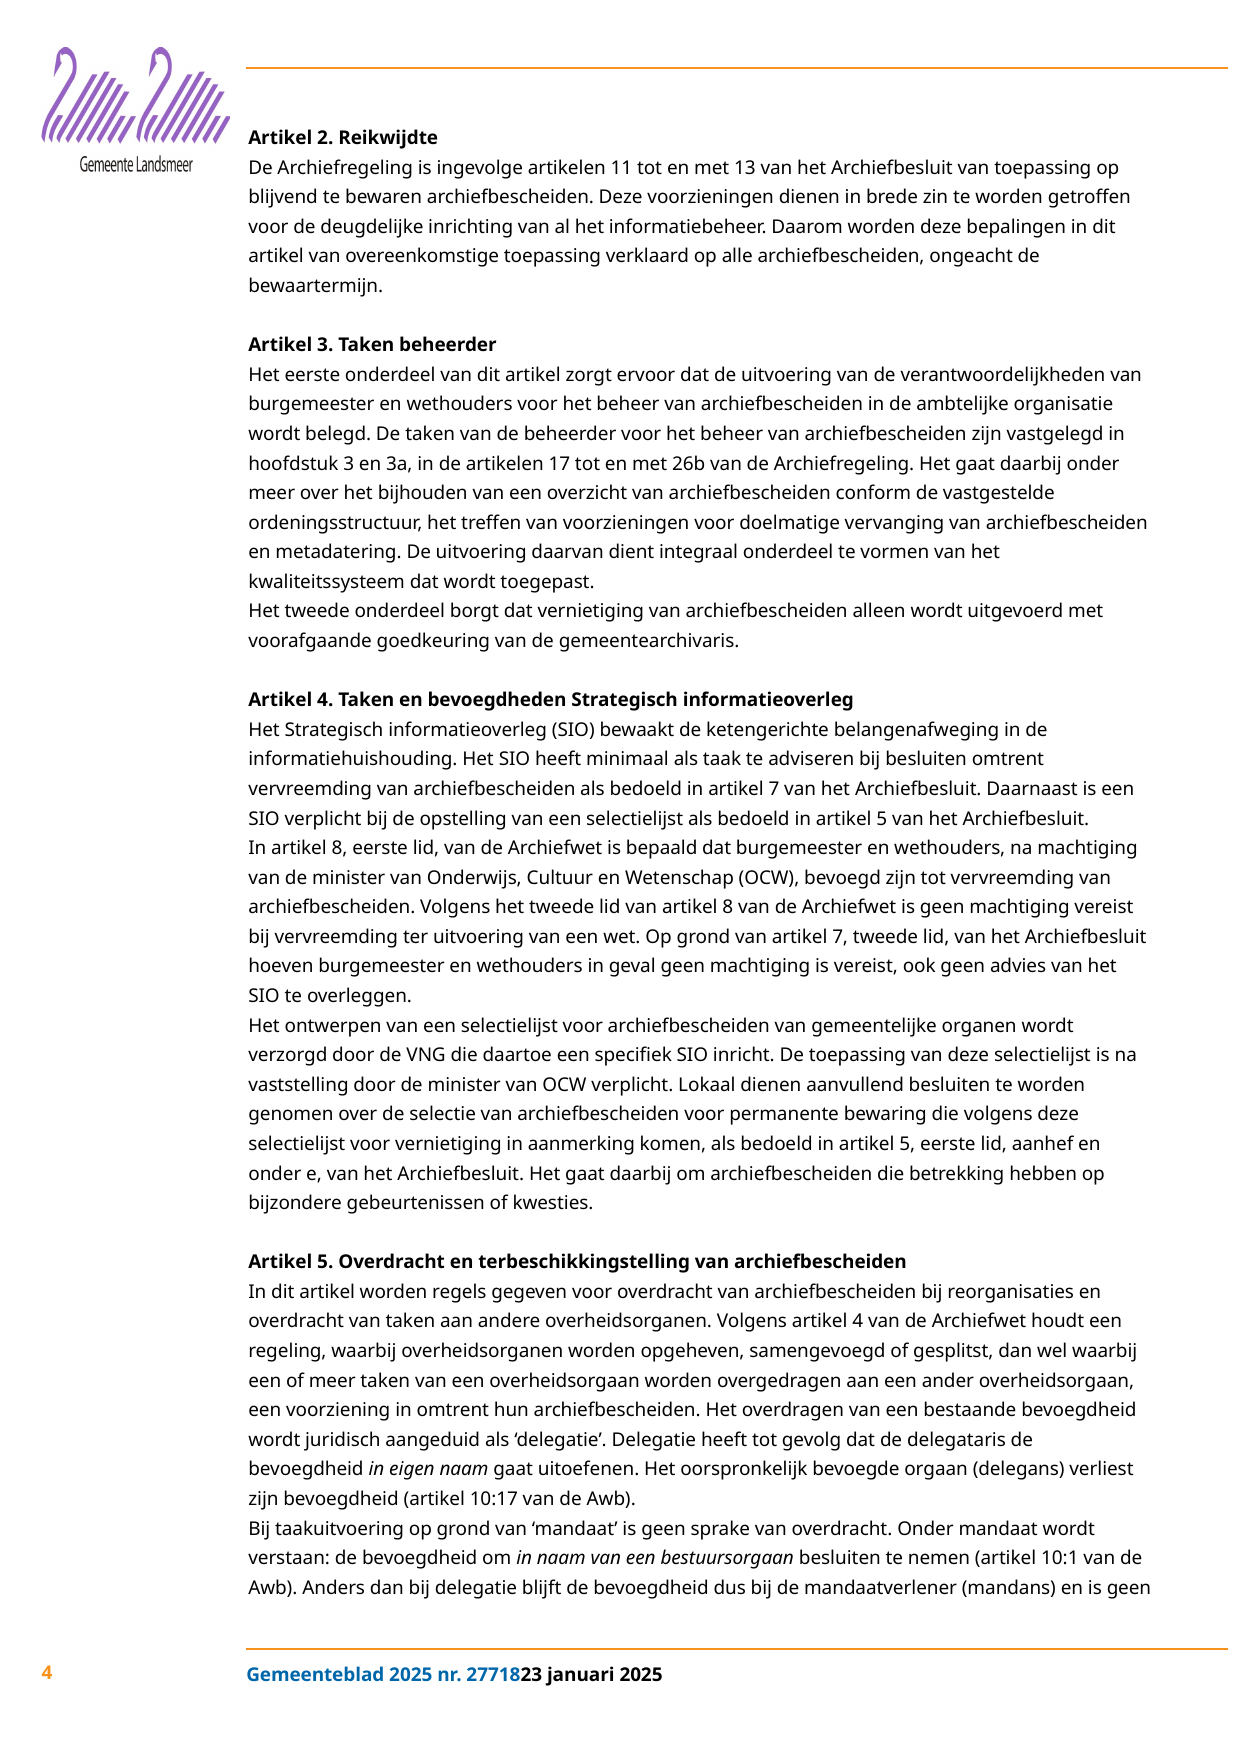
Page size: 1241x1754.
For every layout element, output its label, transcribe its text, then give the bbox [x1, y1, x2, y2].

text Bij taakuitvoering op grond van ‘mandaat’ is geen sprake van overdracht. Onder mandaat wordt verstaan: de bevoegdheid om in naam van een bestuursorgaan besluiten te nemen (artikel 10:1 van de Awb). Anders dan bij delegatie blijft de bevoegdheid dus bij de mandaatverlener (mandans) en is geen [248, 1515, 1152, 1600]
text Artikel 3. Taken beheerder [248, 331, 1152, 357]
text Het Strategisch informatieoverleg (SIO) bewaakt de ketengerichte belangenafweging in de informatiehuishouding. Het SIO heeft minimaal als taak te adviseren bij besluiten omtrent vervreemding van archiefbescheiden als bedoeld in artikel 7 van het Archiefbesluit. Daarnaast is een SIO verplicht bij de opstelling van een selectielijst als bedoeld in artikel 5 van het Archiefbesluit. [248, 716, 1152, 831]
text Artikel 4. Taken en bevoegdheden Strategisch informatieoverleg [248, 686, 1152, 712]
text Het ontwerpen van een selectielijst voor archiefbescheiden van gemeentelijke organen wordt verzorgd door de VNG die daartoe een specifiek SIO inricht. De toepassing van deze selectielijst is na vaststelling door de minister van OCW verplicht. Lokaal dienen aanvullend besluiten te worden genomen over de selectie van archiefbescheiden voor permanente bewaring die volgens deze selectielijst voor vernietiging in aanmerking komen, als bedoeld in artikel 5, eerste lid, aanhef en onder e, van het Archiefbesluit. Het gaat daarbij om archiefbescheiden die betrekking hebben op bijzondere gebeurtenissen of kwesties. [248, 1012, 1152, 1215]
text Artikel 5. Overdracht en terbeschikkingstelling van archiefbescheiden [248, 1248, 1152, 1274]
text Het eerste onderdeel van dit artikel zorgt ervoor dat de uitvoering van de verantwoordelijkheden van burgemeester en wethouders voor het beheer van archiefbescheiden in de ambtelijke organisatie wordt belegd. De taken van de beheerder voor het beheer van archiefbescheiden zijn vastgelegd in hoofdstuk 3 en 3a, in de artikelen 17 tot en met 26b van de Archiefregeling. Het gaat daarbij onder meer over het bijhouden van een overzicht van archiefbescheiden conform de vastgestelde ordeningsstructuur, het treffen van voorzieningen voor doelmatige vervanging van archiefbescheiden en metadatering. De uitvoering daarvan dient integraal onderdeel te vormen van het kwaliteitssysteem dat wordt toegepast. [248, 361, 1152, 594]
text In artikel 8, eerste lid, van de Archiefwet is bepaald dat burgemeester en wethouders, na machtiging van de minister van Onderwijs, Cultuur en Wetenschap (OCW), bevoegd zijn tot vervreemding van archiefbescheiden. Volgens het tweede lid van artikel 8 van de Archiefwet is geen machtiging vereist bij vervreemding ter uitvoering van een wet. Op grond van artikel 7, tweede lid, van het Archiefbesluit hoeven burgemeester en wethouders in geval geen machtiging is vereist, ook geen advies van het SIO te overleggen. [248, 834, 1152, 1008]
picture [41, 47, 231, 172]
text In dit artikel worden regels gegeven voor overdracht van archiefbescheiden bij reorganisaties en overdracht van taken aan andere overheidsorganen. Volgens artikel 4 van de Archiefwet houdt een regeling, waarbij overheidsorganen worden opgeheven, samengevoegd of gesplitst, dan wel waarbij een of meer taken van een overheidsorgaan worden overgedragen aan een ander overheidsorgaan, een voorziening in omtrent hun archiefbescheiden. Het overdragen van een bestaande bevoegdheid wordt juridisch aangeduid als ‘delegatie’. Delegatie heeft tot gevolg dat de delegataris de bevoegdheid in eigen naam gaat uitoefenen. Het oorspronkelijk bevoegde orgaan (delegans) verliest zijn bevoegdheid (artikel 10:17 van de Awb). [248, 1278, 1152, 1511]
text Het tweede onderdeel borgt dat vernietiging van archiefbescheiden alleen wordt uitgevoerd met voorafgaande goedkeuring van de gemeentearchivaris. [248, 598, 1152, 653]
text De Archiefregeling is ingevolge artikelen 11 tot en met 13 van het Archiefbesluit van toepassing op blijvend te bewaren archiefbescheiden. Deze voorzieningen dienen in brede zin te worden getroffen voor de deugdelijke inrichting van al het informatiebeheer. Daarom worden deze bepalingen in dit artikel van overeenkomstige toepassing verklaard op alle archiefbescheiden, ongeacht de bewaartermijn. [248, 154, 1152, 298]
text Artikel 2. Reikwijdte [248, 124, 1152, 150]
